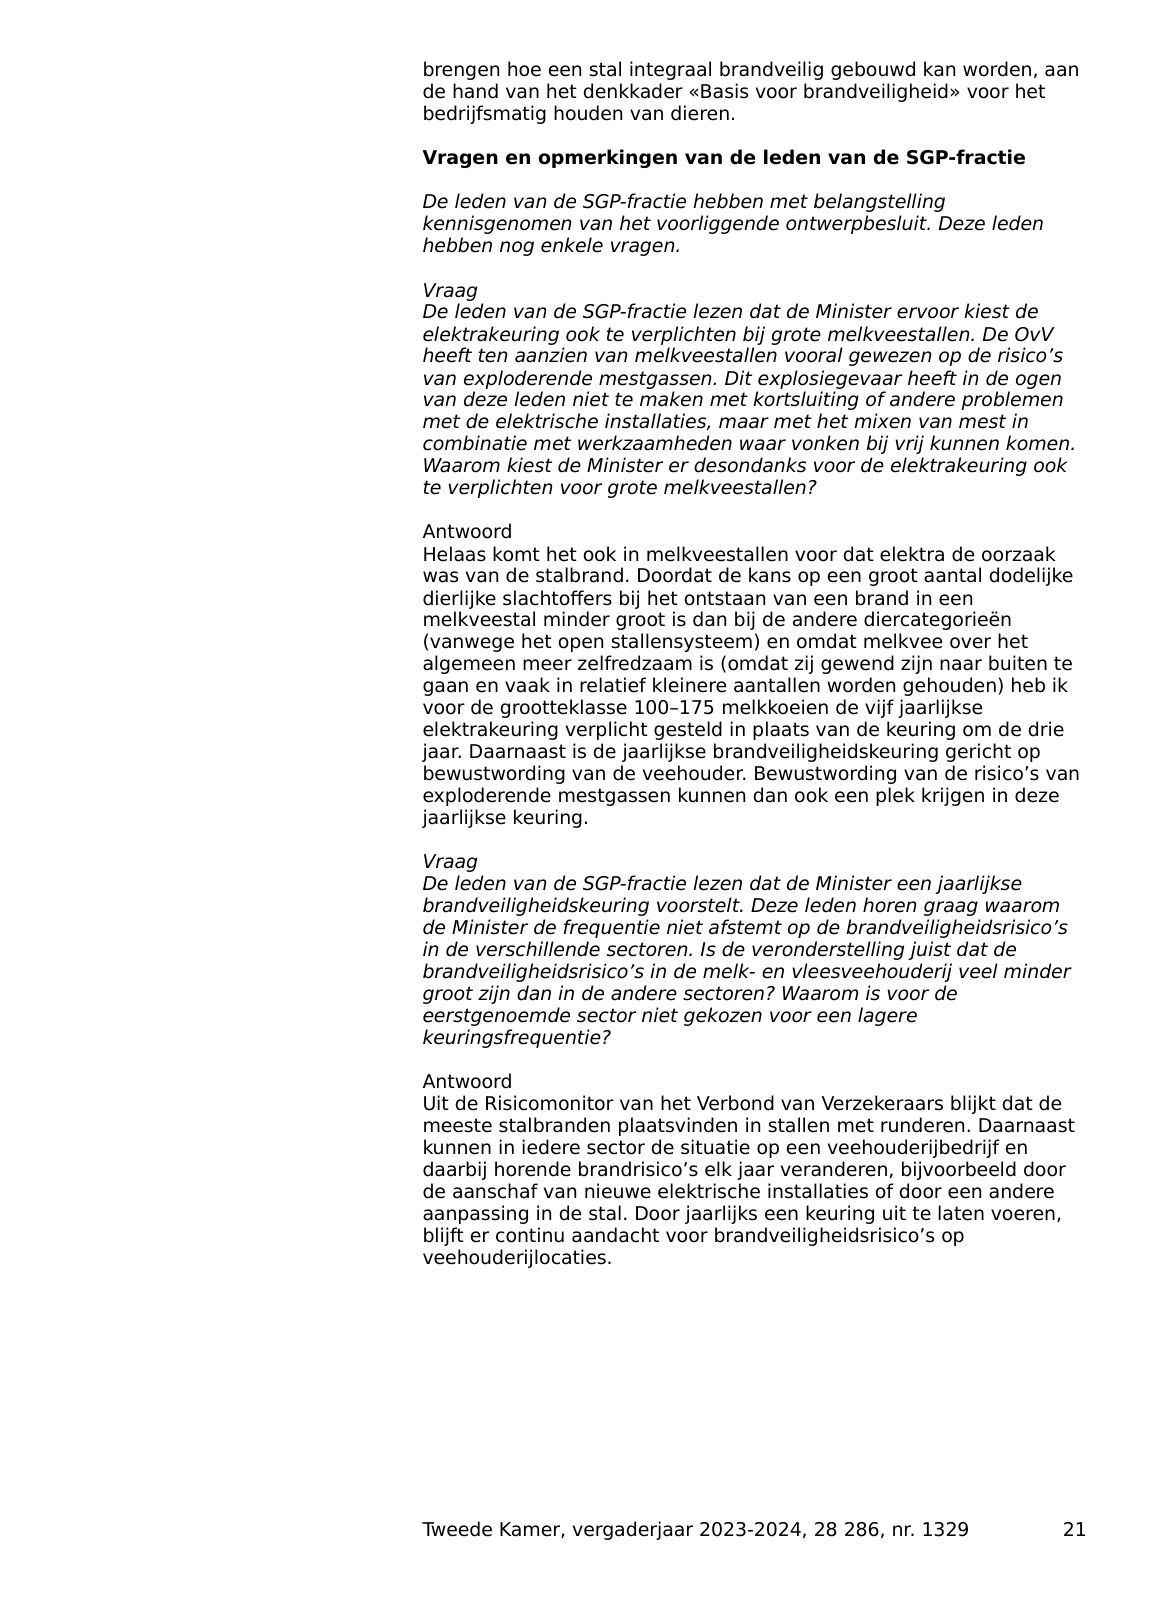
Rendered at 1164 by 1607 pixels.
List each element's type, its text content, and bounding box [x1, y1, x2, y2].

text Vraag [422, 279, 1087, 301]
text Uit de Risicomonitor van het Verbond van Verzekeraars blijkt dat de meeste stalbranden plaatsvinden in stallen met runderen. Daarnaast kunnen in iedere sector de situatie op een veehouderijbedrijf en daarbij horende brandrisico’s elk jaar veranderen, bijvoorbeeld door de aanschaf van nieuwe elektrische installaties of door een andere aanpassing in de stal. Door jaarlijks een keuring uit te laten voeren, blijft er continu aandacht voor brandveiligheidsrisico’s op veehouderijlocaties. [422, 1093, 1087, 1269]
text Antwoord [422, 1071, 1087, 1093]
text Helaas komt het ook in melkveestallen voor dat elektra de oorzaak was van de stalbrand. Doordat de kans op een groot aantal dodelijke dierlijke slachtoffers bij het ontstaan van een brand in een melkveestal minder groot is dan bij de andere diercategorieën (vanwege het open stallensysteem) en omdat melkvee over het algemeen meer zelfredzaam is (omdat zij gewend zijn naar buiten te gaan en vaak in relatief kleinere aantallen worden gehouden) heb ik voor de grootteklasse 100–175 melkkoeien de vijf jaarlijkse elektrakeuring verplicht gesteld in plaats van de keuring om de drie jaar. Daarnaast is de jaarlijkse brandveiligheidskeuring gericht op bewustwording van de veehouder. Bewustwording van de risico’s van exploderende mestgassen kunnen dan ook een plek krijgen in deze jaarlijkse keuring. [422, 543, 1087, 829]
subtitle Vragen en opmerkingen van de leden van de SGP-fractie [422, 147, 1087, 169]
text Antwoord [422, 521, 1087, 543]
text De leden van de SGP-fractie lezen dat de Minister ervoor kiest de elektrakeuring ook te verplichten bij grote melkveestallen. De OvV heeft ten aanzien van melkveestallen vooral gewezen op de risico’s van exploderende mestgassen. Dit explosiegevaar heeft in de ogen van deze leden niet te maken met kortsluiting of andere problemen met de elektrische installaties, maar met het mixen van mest in combinatie met werkzaamheden waar vonken bij vrij kunnen komen. Waarom kiest de Minister er desondanks voor de elektrakeuring ook te verplichten voor grote melkveestallen? [422, 301, 1087, 499]
text De leden van de SGP-fractie hebben met belangstelling kennisgenomen van het voorliggende ontwerpbesluit. Deze leden hebben nog enkele vragen. [422, 191, 1087, 257]
text Vraag [422, 851, 1087, 873]
text brengen hoe een stal integraal brandveilig gebouwd kan worden, aan de hand van het denkkader «Basis voor brandveiligheid» voor het bedrijfsmatig houden van dieren. [422, 59, 1087, 125]
text De leden van de SGP-fractie lezen dat de Minister een jaarlijkse brandveiligheidskeuring voorstelt. Deze leden horen graag waarom de Minister de frequentie niet afstemt op de brandveiligheidsrisico’s in de verschillende sectoren. Is de veronderstelling juist dat de brandveiligheidsrisico’s in de melk- en vleesveehouderij veel minder groot zijn dan in de andere sectoren? Waarom is voor de eerstgenoemde sector niet gekozen voor een lagere keuringsfrequentie? [422, 873, 1087, 1049]
